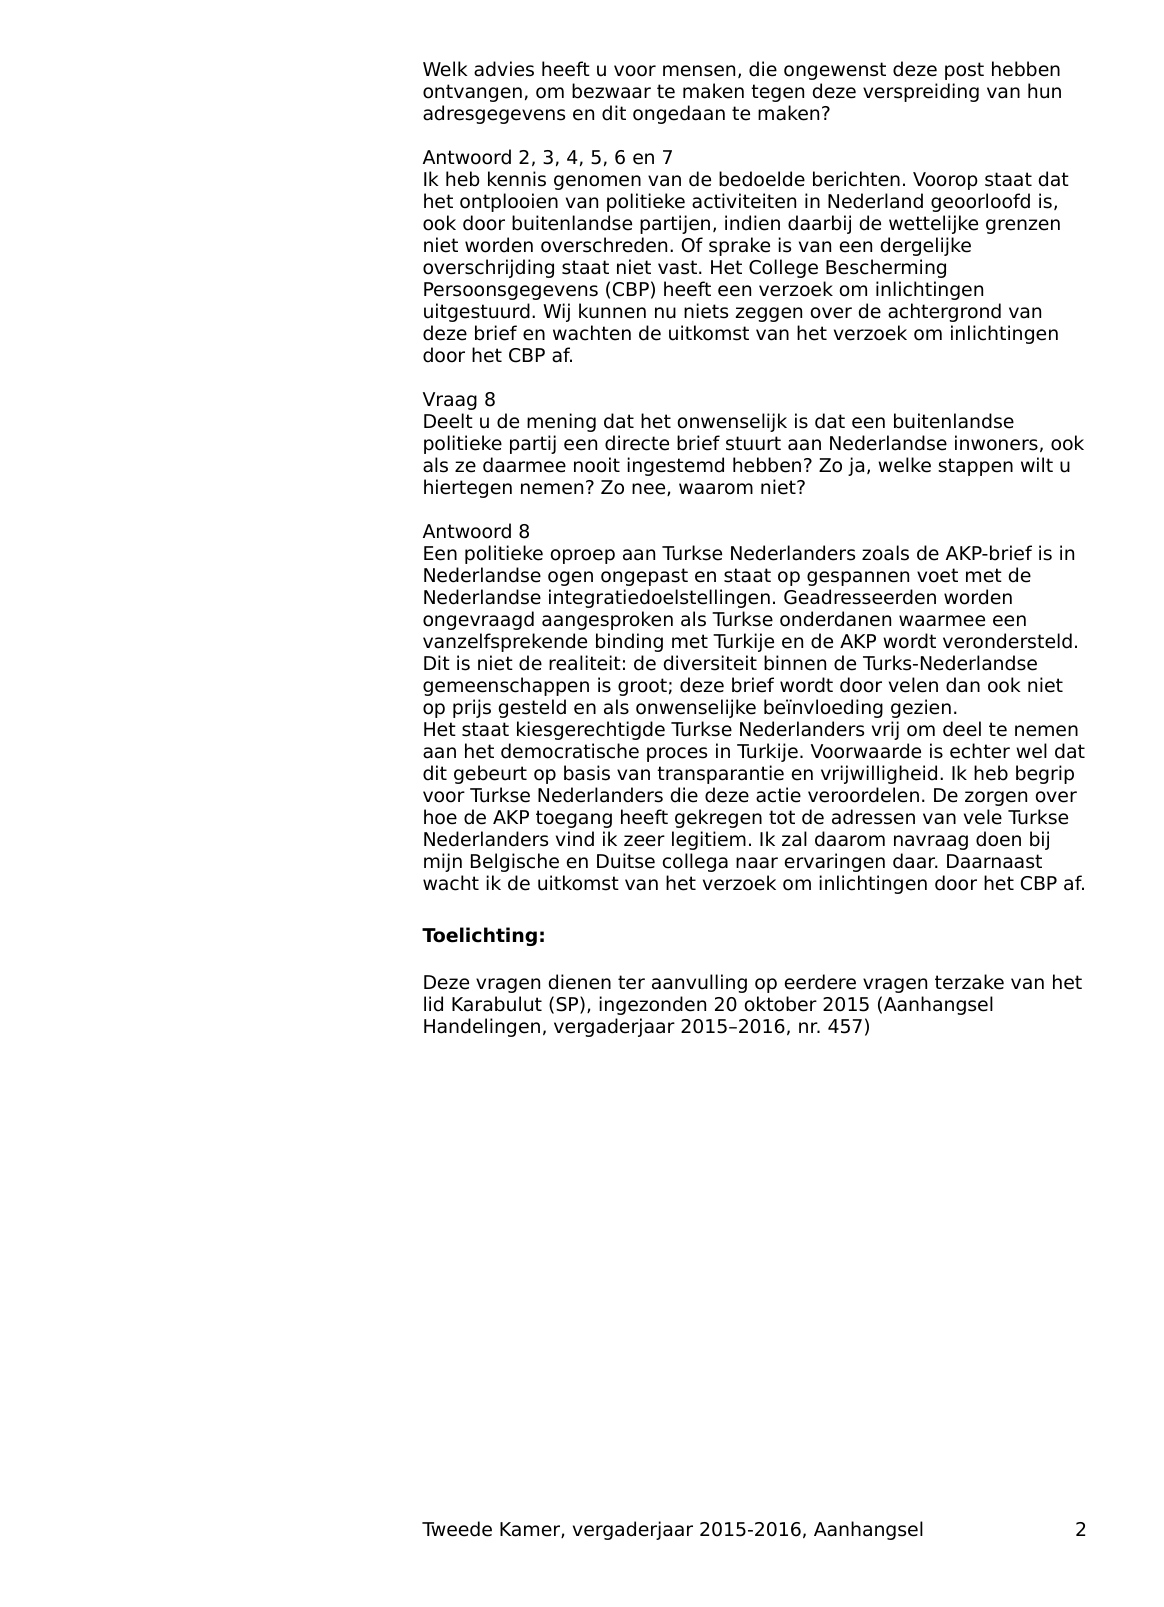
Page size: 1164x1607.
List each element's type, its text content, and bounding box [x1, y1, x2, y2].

text Antwoord 8 [422, 521, 1087, 543]
subtitle Toelichting: [422, 925, 1087, 947]
text Het staat kiesgerechtigde Turkse Nederlanders vrij om deel te nemen aan het democratische proces in Turkije. Voorwaarde is echter wel dat dit gebeurt op basis van transparantie en vrijwilligheid. Ik heb begrip voor Turkse Nederlanders die deze actie veroordelen. De zorgen over hoe de AKP toegang heeft gekregen tot de adressen van vele Turkse Nederlanders vind ik zeer legitiem. Ik zal daarom navraag doen bij mijn Belgische en Duitse collega naar ervaringen daar. Daarnaast wacht ik de uitkomst van het verzoek om inlichtingen door het CBP af. [422, 719, 1087, 895]
text Ik heb kennis genomen van de bedoelde berichten. Voorop staat dat het ontplooien van politieke activiteiten in Nederland geoorloofd is, ook door buitenlandse partijen, indien daarbij de wettelijke grenzen niet worden overschreden. Of sprake is van een dergelijke overschrijding staat niet vast. Het College Bescherming Persoonsgegevens (CBP) heeft een verzoek om inlichtingen uitgestuurd. Wij kunnen nu niets zeggen over de achtergrond van deze brief en wachten de uitkomst van het verzoek om inlichtingen door het CBP af. [422, 169, 1087, 367]
text Deze vragen dienen ter aanvulling op eerdere vragen terzake van het lid Karabulut (SP), ingezonden 20 oktober 2015 (Aanhangsel Handelingen, vergaderjaar 2015–2016, nr. 457) [422, 972, 1087, 1038]
text Antwoord 2, 3, 4, 5, 6 en 7 [422, 147, 1087, 169]
text Deelt u de mening dat het onwenselijk is dat een buitenlandse politieke partij een directe brief stuurt aan Nederlandse inwoners, ook als ze daarmee nooit ingestemd hebben? Zo ja, welke stappen wilt u hiertegen nemen? Zo nee, waarom niet? [422, 411, 1087, 499]
text Een politieke oproep aan Turkse Nederlanders zoals de AKP-brief is in Nederlandse ogen ongepast en staat op gespannen voet met de Nederlandse integratiedoelstellingen. Geadresseerden worden ongevraagd aangesproken als Turkse onderdanen waarmee een vanzelfsprekende binding met Turkije en de AKP wordt verondersteld. Dit is niet de realiteit: de diversiteit binnen de Turks-Nederlandse gemeenschappen is groot; deze brief wordt door velen dan ook niet op prijs gesteld en als onwenselijke beïnvloeding gezien. [422, 543, 1087, 719]
text Welk advies heeft u voor mensen, die ongewenst deze post hebben ontvangen, om bezwaar te maken tegen deze verspreiding van hun adresgegevens en dit ongedaan te maken? [422, 59, 1087, 125]
text Vraag 8 [422, 389, 1087, 411]
